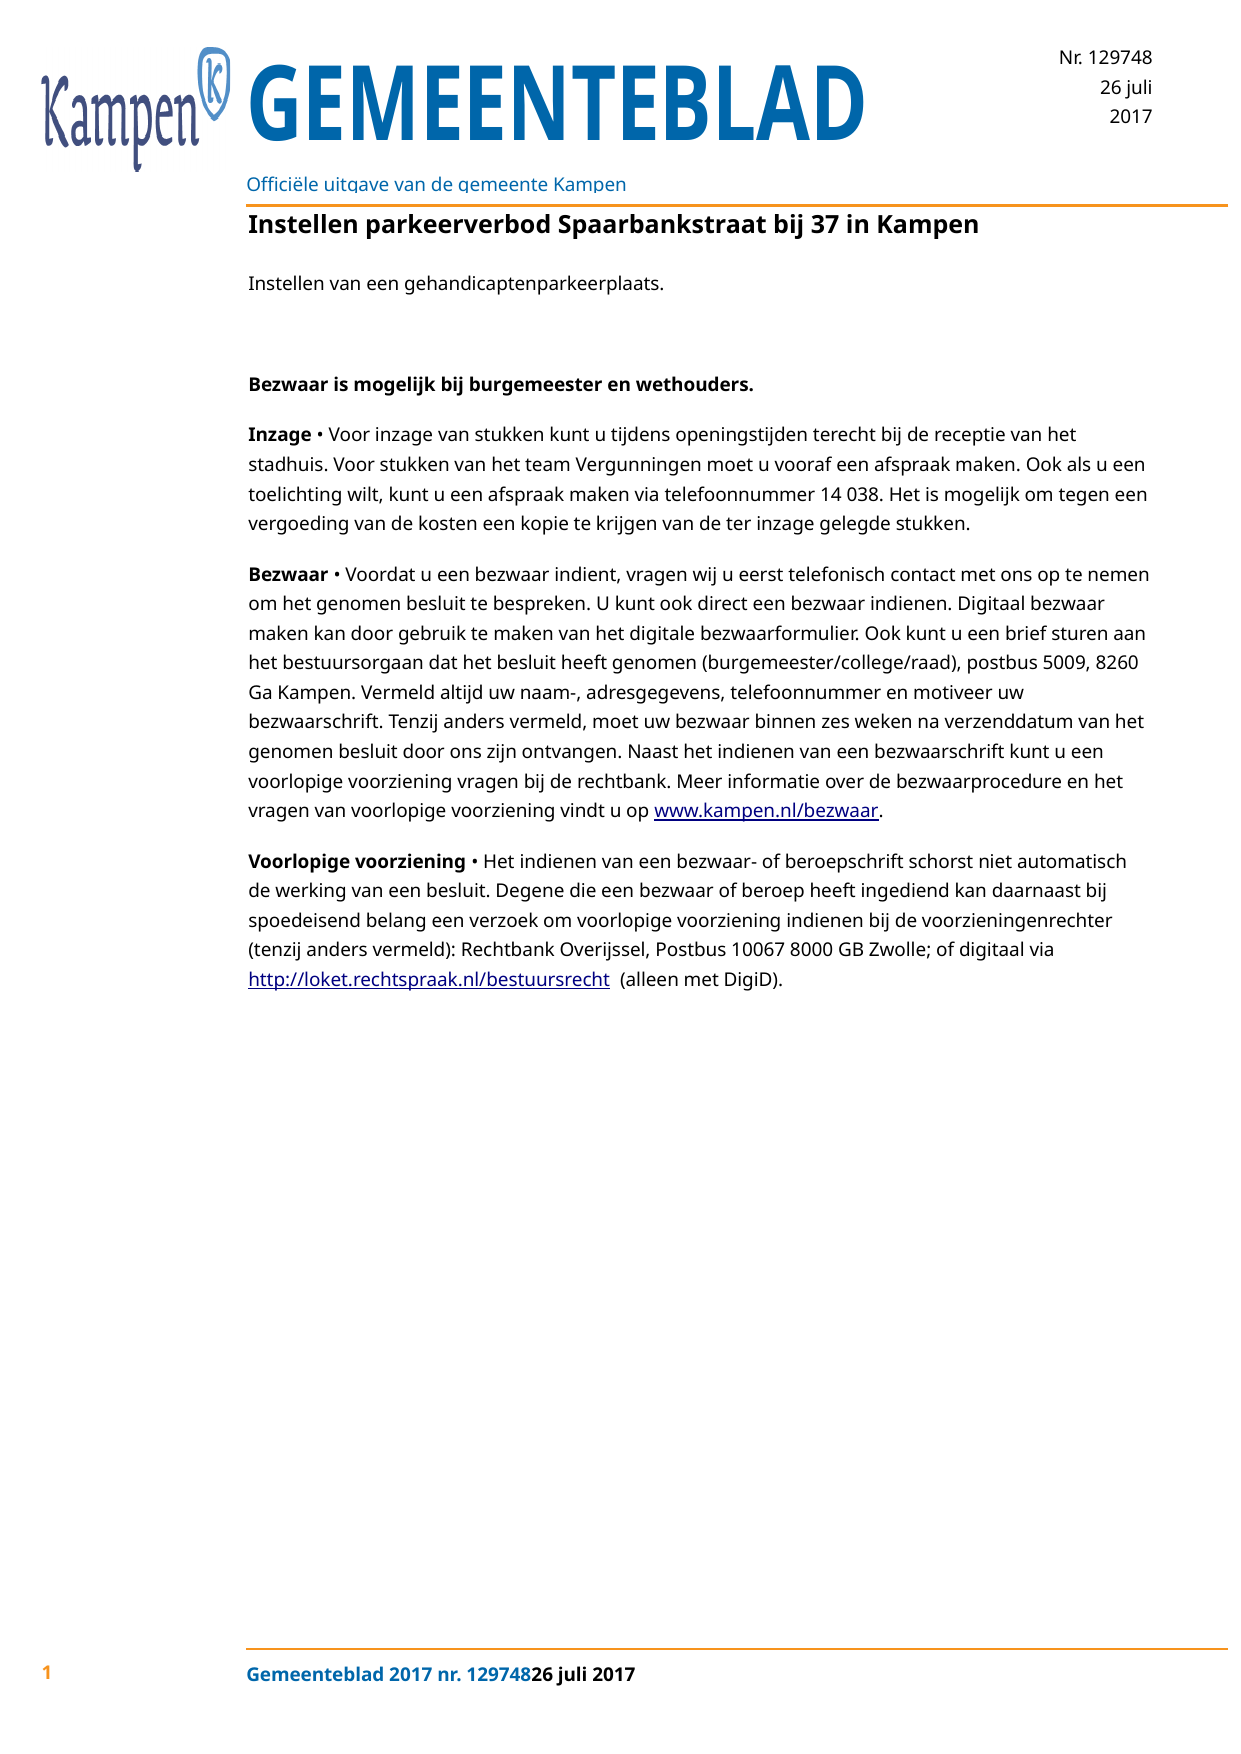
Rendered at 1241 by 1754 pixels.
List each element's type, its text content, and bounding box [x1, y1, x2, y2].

text Inzage • Voor inzage van stukken kunt u tijdens openingstijden terecht bij de receptie van het stadhuis. Voor stukken van het team Vergunningen moet u vooraf een afspraak maken. Ook als u een toelichting wilt, kunt u een afspraak maken via telefoonnummer 14 038. Het is mogelijk om tegen een vergoeding van de kosten een kopie te krijgen van de ter inzage gelegde stukken. [248, 422, 1152, 536]
text Bezwaar is mogelijk bij burgemeester en wethouders. [248, 371, 1152, 397]
text Voorlopige voorziening • Het indienen van een bezwaar- of beroepschrift schorst niet automatisch de werking van een besluit. Degene die een bezwaar of beroep heeft ingediend kan daarnaast bij spoedeisend belang een verzoek om voorlopige voorziening indienen bij de voorzieningenrechter (tenzij anders vermeld): Rechtbank Overijssel, Postbus 10067 8000 GB Zwolle; of digitaal via http://loket.rechtspraak.nl/bestuursrecht (alleen met DigiD). [248, 848, 1152, 992]
text Instellen van een gehandicaptenparkeerplaats. [248, 270, 1152, 296]
text Bezwaar • Voordat u een bezwaar indient, vragen wij u eerst telefonisch contact met ons op te nemen om het genomen besluit te bespreken. U kunt ook direct een bezwaar indienen. Digitaal bezwaar maken kan door gebruik te maken van het digitale bezwaarformulier. Ook kunt u een brief sturen aan het bestuursorgaan dat het besluit heeft genomen (burgemeester/college/raad), postbus 5009, 8260 Ga Kampen. Vermeld altijd uw naam-, adresgegevens, telefoonnummer en motiveer uw bezwaarschrift. Tenzij anders vermeld, moet uw bezwaar binnen zes weken na verzenddatum van het genomen besluit door ons zijn ontvangen. Naast het indienen van een bezwaarschrift kunt u een voorlopige voorziening vragen bij de rechtbank. Meer informatie over de bezwaarprocedure en het vragen van voorlopige voorziening vindt u op www.kampen.nl/bezwaar. [248, 561, 1152, 823]
text Instellen parkeerverbod Spaarbankstraat bij 37 in Kampen [248, 207, 1152, 241]
picture [41, 47, 231, 172]
